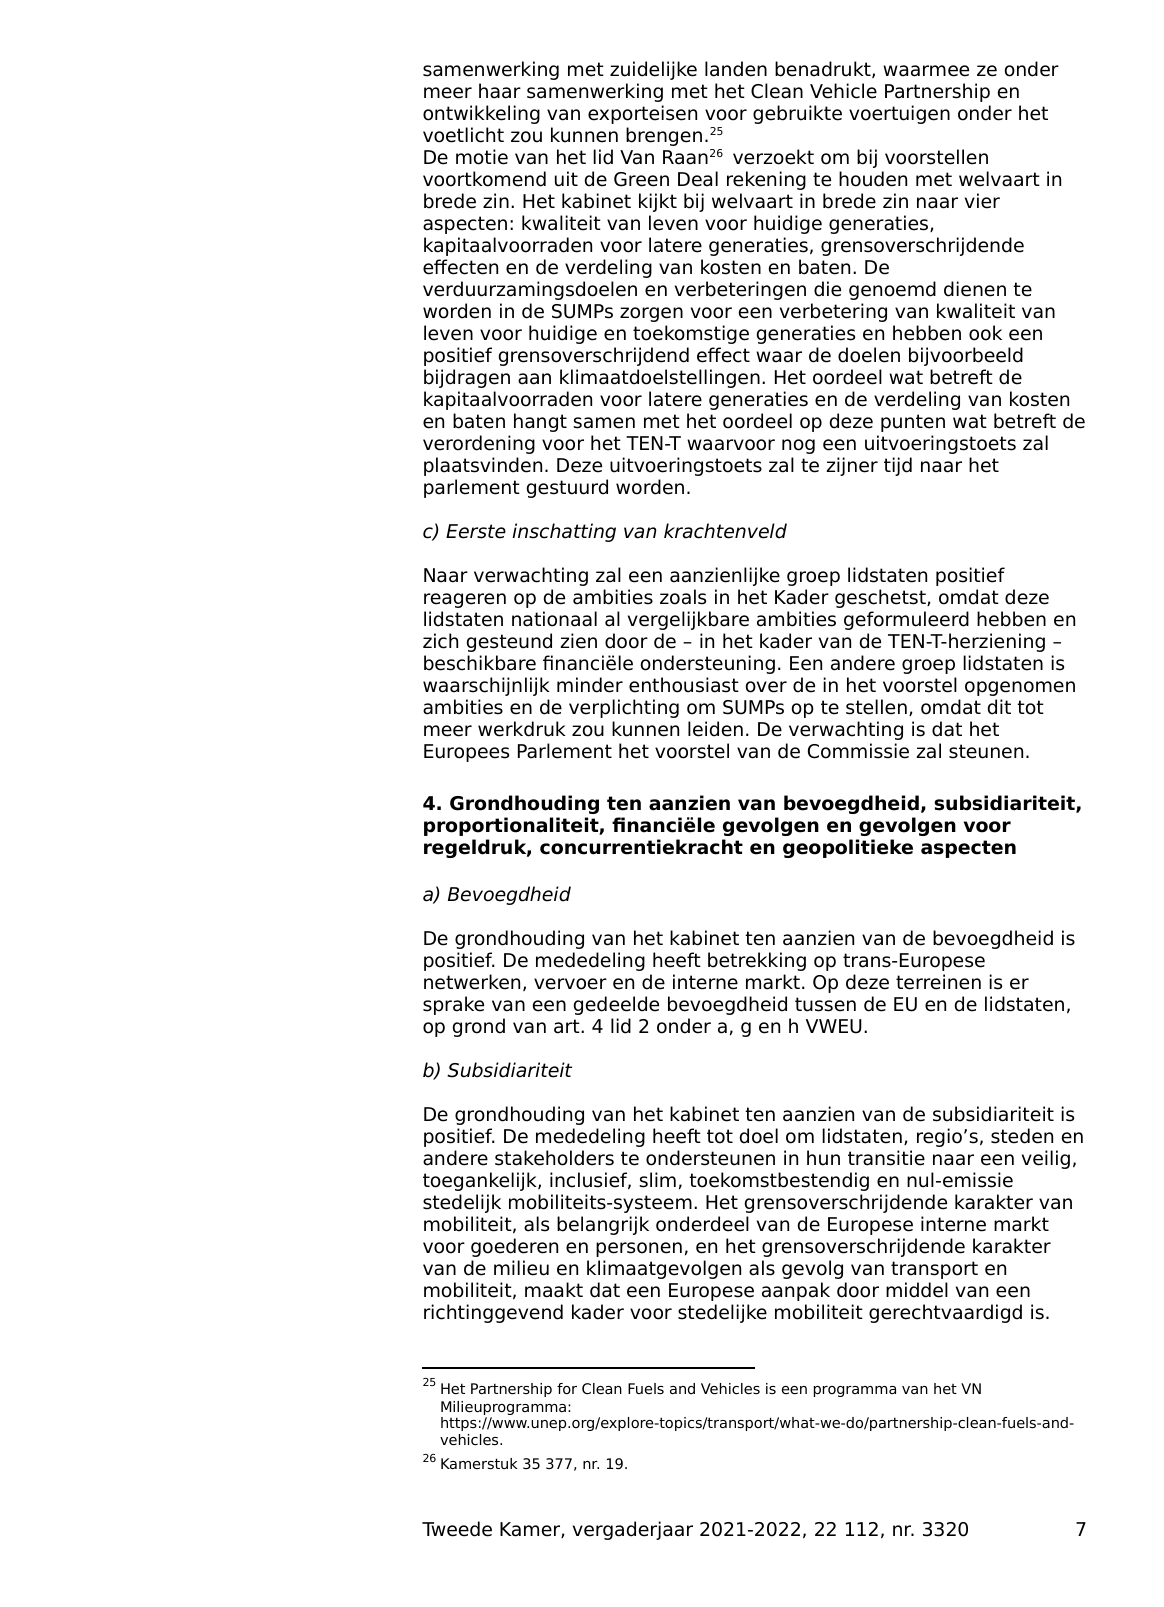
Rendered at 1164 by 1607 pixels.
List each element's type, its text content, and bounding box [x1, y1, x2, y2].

subtitle 4. Grondhouding ten aanzien van bevoegdheid, subsidiariteit, proportionaliteit, financiële gevolgen en gevolgen voor regeldruk, concurrentiekracht en geopolitieke aspecten [422, 793, 1087, 859]
subtitle c) Eerste inschatting van krachtenveld [422, 521, 1087, 543]
text Kamerstuk 35 377, nr. 19. [422, 1452, 1087, 1474]
text samenwerking met zuidelijke landen benadrukt, waarmee ze onder meer haar samenwerking met het Clean Vehicle Partnership en ontwikkeling van exporteisen voor gebruikte voertuigen onder het voetlicht zou kunnen brengen. [422, 59, 1087, 147]
text De motie van het lid Van Raan verzoekt om bij voorstellen voortkomend uit de Green Deal rekening te houden met welvaart in brede zin. Het kabinet kijkt bij welvaart in brede zin naar vier aspecten: kwaliteit van leven voor huidige generaties, kapitaalvoorraden voor latere generaties, grensoverschrijdende effecten en de verdeling van kosten en baten. De verduurzamingsdoelen en verbeteringen die genoemd dienen te worden in de SUMPs zorgen voor een verbetering van kwaliteit van leven voor huidige en toekomstige generaties en hebben ook een positief grensoverschrijdend effect waar de doelen bijvoorbeeld bijdragen aan klimaatdoelstellingen. Het oordeel wat betreft de kapitaalvoorraden voor latere generaties en de verdeling van kosten en baten hangt samen met het oordeel op deze punten wat betreft de verordening voor het TEN-T waarvoor nog een uitvoeringstoets zal plaatsvinden. Deze uitvoeringstoets zal te zijner tijd naar het parlement gestuurd worden. [422, 147, 1087, 499]
text De grondhouding van het kabinet ten aanzien van de bevoegdheid is positief. De mededeling heeft betrekking op trans-Europese netwerken, vervoer en de interne markt. Op deze terreinen is er sprake van een gedeelde bevoegdheid tussen de EU en de lidstaten, op grond van art. 4 lid 2 onder a, g en h VWEU. [422, 928, 1087, 1038]
text Het Partnership for Clean Fuels and Vehicles is een programma van het VN Milieuprogramma: https://www.unep.org/explore-topics/transport/what-we-do/partnership-clean-fuels-and-vehicles. [422, 1377, 1087, 1449]
text Naar verwachting zal een aanzienlijke groep lidstaten positief reageren op de ambities zoals in het Kader geschetst, omdat deze lidstaten nationaal al vergelijkbare ambities geformuleerd hebben en zich gesteund zien door de – in het kader van de TEN-T-herziening – beschikbare financiële ondersteuning. Een andere groep lidstaten is waarschijnlijk minder enthousiast over de in het voorstel opgenomen ambities en de verplichting om SUMPs op te stellen, omdat dit tot meer werkdruk zou kunnen leiden. De verwachting is dat het Europees Parlement het voorstel van de Commissie zal steunen. [422, 565, 1087, 763]
subtitle a) Bevoegdheid [422, 884, 1087, 906]
subtitle b) Subsidiariteit [422, 1060, 1087, 1082]
text De grondhouding van het kabinet ten aanzien van de subsidiariteit is positief. De mededeling heeft tot doel om lidstaten, regio’s, steden en andere stakeholders te ondersteunen in hun transitie naar een veilig, toegankelijk, inclusief, slim, toekomstbestendig en nul-emissie stedelijk mobiliteits-systeem. Het grensoverschrijdende karakter van mobiliteit, als belangrijk onderdeel van de Europese interne markt voor goederen en personen, en het grensoverschrijdende karakter van de milieu en klimaatgevolgen als gevolg van transport en mobiliteit, maakt dat een Europese aanpak door middel van een richtinggevend kader voor stedelijke mobiliteit gerechtvaardigd is. [422, 1104, 1087, 1324]
